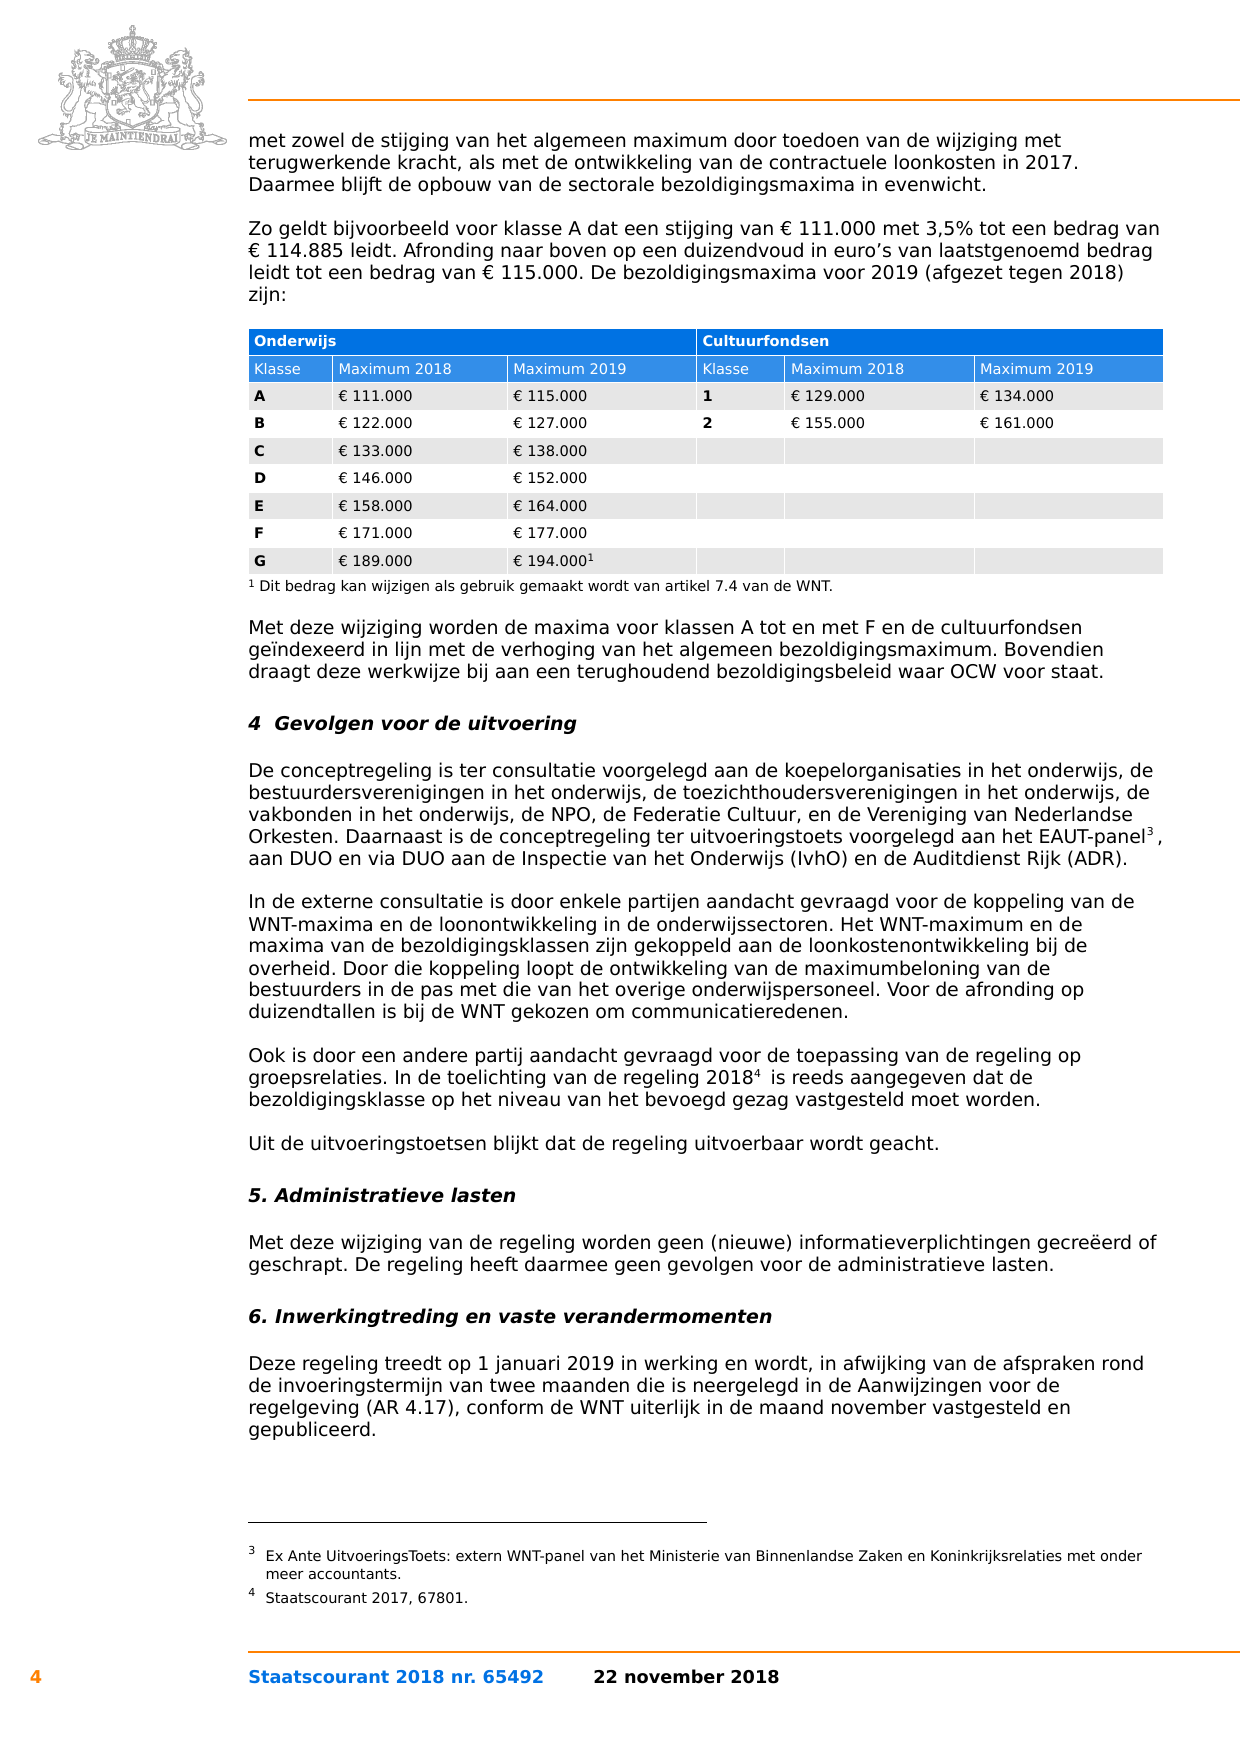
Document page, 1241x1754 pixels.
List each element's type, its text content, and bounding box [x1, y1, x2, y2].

table_cell € 194.0001 [508, 548, 696, 574]
text Staatscourant 2017, 67801. [248, 1586, 1163, 1608]
table_cell F [249, 520, 332, 547]
table_cell € 152.000 [508, 466, 696, 492]
table_cell Maximum 2019 [508, 356, 696, 382]
table_cell [697, 548, 784, 574]
text Ex Ante UitvoeringsToets: extern WNT-panel van het Ministerie van Binnenlandse Zaken en Koninkrijksrelaties met onder meer accountants. [248, 1544, 1163, 1583]
table_cell € 138.000 [508, 438, 696, 464]
table_cell 1 [697, 383, 784, 410]
table_cell € 129.000 [785, 383, 974, 410]
table_cell [785, 466, 974, 492]
table_cell [785, 438, 974, 464]
subtitle 5. Administratieve lasten [248, 1185, 1163, 1207]
table_cell G [249, 548, 332, 574]
table_cell € 127.000 [508, 411, 696, 437]
text met zowel de stijging van het algemeen maximum door toedoen van de wijziging met terugwerkende kracht, als met de ontwikkeling van de contractuele loonkosten in 2017. Daarmee blijft de opbouw van de sectorale bezoldigingsmaxima in evenwicht. [248, 130, 1163, 196]
table_cell € 111.000 [333, 383, 507, 410]
table_cell € 189.000 [333, 548, 507, 574]
table_cell [697, 520, 784, 547]
picture [38, 25, 227, 150]
table_cell [975, 493, 1163, 519]
table_cell € 177.000 [508, 520, 696, 547]
text De conceptregeling is ter consultatie voorgelegd aan de koepelorganisaties in het onderwijs, de bestuurdersverenigingen in het onderwijs, de toezichthoudersverenigingen in het onderwijs, de vakbonden in het onderwijs, de NPO, de Federatie Cultuur, en de Vereniging van Nederlandse Orkesten. Daarnaast is de conceptregeling ter uitvoeringstoets voorgelegd aan het EAUT-panel, aan DUO en via DUO aan de Inspectie van het Onderwijs (IvhO) en de Auditdienst Rijk (ADR). [248, 760, 1163, 869]
table_cell € 155.000 [785, 411, 974, 437]
table_cell [975, 438, 1163, 464]
table_cell 1 Dit bedrag kan wijzigen als gebruik gemaakt wordt van artikel 7.4 van de WNT. [248, 575, 1163, 595]
text Deze regeling treedt op 1 januari 2019 in werking en wordt, in afwijking van de afspraken rond de invoeringstermijn van twee maanden die is neergelegd in de Aanwijzingen voor de regelgeving (AR 4.17), conform de WNT uiterlijk in de maand november vastgesteld en gepubliceerd. [248, 1353, 1163, 1441]
table_cell € 171.000 [333, 520, 507, 547]
table_cell Maximum 2018 [333, 356, 507, 382]
text Met deze wijziging worden de maxima voor klassen A tot en met F en de cultuurfondsen geïndexeerd in lijn met de verhoging van het algemeen bezoldigingsmaximum. Bovendien draagt deze werkwijze bij aan een terughoudend bezoldigingsbeleid waar OCW voor staat. [248, 617, 1163, 683]
table_cell Klasse [697, 356, 784, 382]
text Zo geldt bijvoorbeeld voor klasse A dat een stijging van € 111.000 met 3,5% tot een bedrag van € 114.885 leidt. Afronding naar boven op een duizendvoud in euro’s van laatstgenoemd bedrag leidt tot een bedrag van € 115.000. De bezoldigingsmaxima voor 2019 (afgezet tegen 2018) zijn: [248, 218, 1163, 306]
table_cell € 122.000 [333, 411, 507, 437]
table_cell 2 [697, 411, 784, 437]
text Met deze wijziging van de regeling worden geen (nieuwe) informatieverplichtingen gecreëerd of geschrapt. De regeling heeft daarmee geen gevolgen voor de administratieve lasten. [248, 1232, 1163, 1276]
subtitle 6. Inwerkingtreding en vaste verandermomenten [248, 1306, 1163, 1328]
table_cell [785, 548, 974, 574]
table_header Onderwijs [249, 329, 696, 355]
text In de externe consultatie is door enkele partijen aandacht gevraagd voor de koppeling van de WNT-maxima en de loonontwikkeling in de onderwijssectoren. Het WNT-maximum en de maxima van de bezoldigingsklassen zijn gekoppeld aan de loonkostenontwikkeling bij de overheid. Door die koppeling loopt de ontwikkeling van de maximumbeloning van de bestuurders in de pas met die van het overige onderwijspersoneel. Voor de afronding op duizendtallen is bij de WNT gekozen om communicatieredenen. [248, 891, 1163, 1023]
table_cell € 134.000 [975, 383, 1163, 410]
table_cell € 133.000 [333, 438, 507, 464]
table_cell [697, 466, 784, 492]
table_cell C [249, 438, 332, 464]
table_cell € 115.000 [508, 383, 696, 410]
table_cell € 158.000 [333, 493, 507, 519]
table_cell [697, 493, 784, 519]
table_cell D [249, 466, 332, 492]
subtitle 4 Gevolgen voor de uitvoering [248, 713, 1163, 735]
table_cell € 161.000 [975, 411, 1163, 437]
table_cell [785, 493, 974, 519]
table_cell [697, 438, 784, 464]
table_cell € 164.000 [508, 493, 696, 519]
table_cell Klasse [249, 356, 332, 382]
table_header Cultuurfondsen [697, 329, 1163, 355]
text Uit de uitvoeringstoetsen blijkt dat de regeling uitvoerbaar wordt geacht. [248, 1133, 1163, 1155]
table_cell [785, 520, 974, 547]
text Ook is door een andere partij aandacht gevraagd voor de toepassing van de regeling op groepsrelaties. In de toelichting van de regeling 2018 is reeds aangegeven dat de bezoldigingsklasse op het niveau van het bevoegd gezag vastgesteld moet worden. [248, 1045, 1163, 1111]
table_cell Maximum 2018 [785, 356, 974, 382]
table_cell E [249, 493, 332, 519]
table_cell A [249, 383, 332, 410]
table_cell [975, 548, 1163, 574]
table_cell Maximum 2019 [975, 356, 1163, 382]
table_cell [975, 520, 1163, 547]
table_cell € 146.000 [333, 466, 507, 492]
table_cell B [249, 411, 332, 437]
table_cell [975, 466, 1163, 492]
